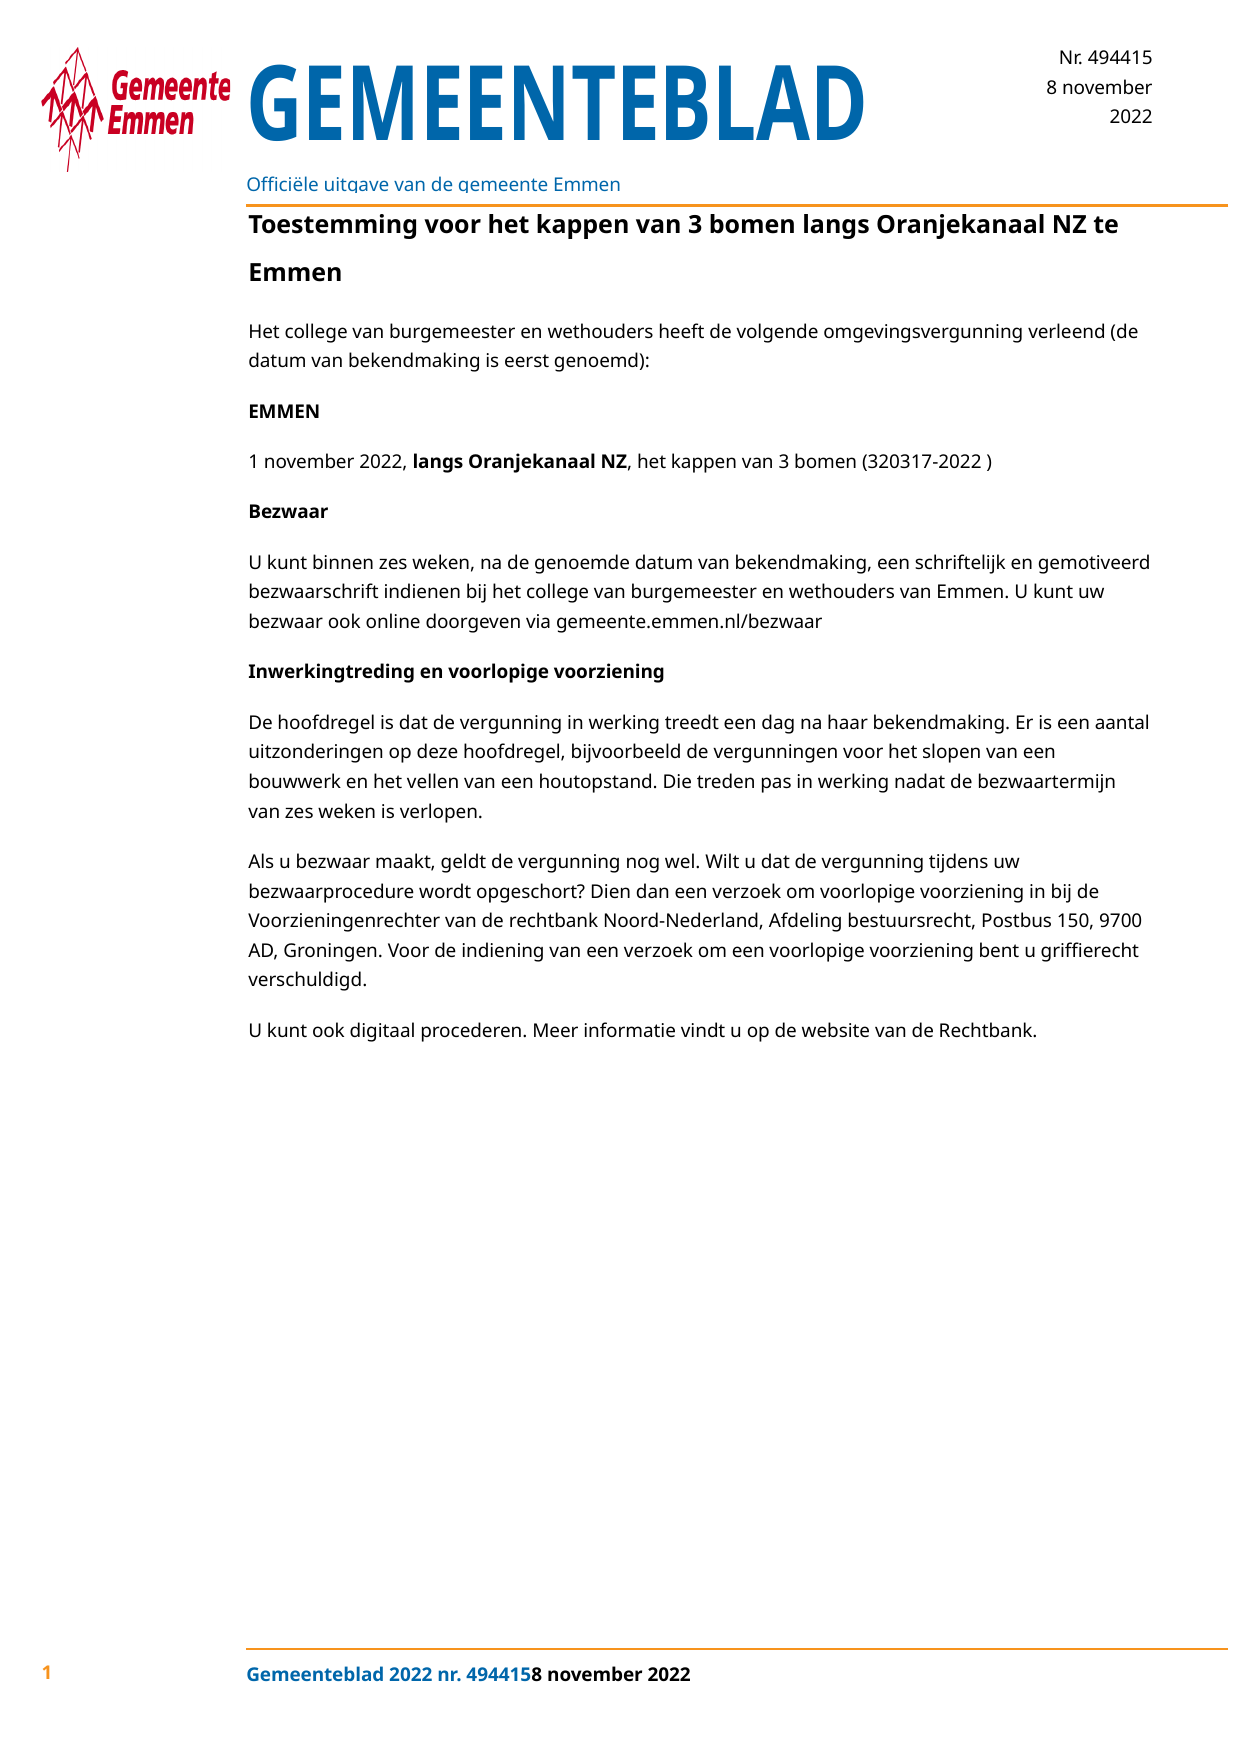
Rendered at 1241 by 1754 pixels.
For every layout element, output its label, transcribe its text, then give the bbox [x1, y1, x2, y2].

text Inwerkingtreding en voorlopige voorziening [248, 659, 1152, 684]
picture [41, 47, 231, 172]
text U kunt binnen zes weken, na de genoemde datum van bekendmaking, een schriftelijk en gemotiveerd bezwaarschrift indienen bij het college van burgemeester en wethouders van Emmen. U kunt uw bezwaar ook online doorgeven via gemeente.emmen.nl/bezwaar [248, 549, 1152, 634]
text Bezwaar [248, 499, 1152, 524]
text Toestemming voor het kappen van 3 bomen langs Oranjekanaal NZ te Emmen [248, 207, 1152, 288]
text Als u bezwaar maakt, geldt de vergunning nog wel. Wilt u dat de vergunning tijdens uw bezwaarprocedure wordt opgeschort? Dien dan een verzoek om voorlopige voorziening in bij de Voorzieningenrechter van de rechtbank Noord-Nederland, Afdeling bestuursrecht, Postbus 150, 9700 AD, Groningen. Voor de indiening van een verzoek om een voorlopige voorziening bent u griffierecht verschuldigd. [248, 848, 1152, 992]
text Het college van burgemeester en wethouders heeft de volgende omgevingsvergunning verleend (de datum van bekendmaking is eerst genoemd): [248, 318, 1152, 373]
text De hoofdregel is dat de vergunning in werking treedt een dag na haar bekendmaking. Er is een aantal uitzonderingen op deze hoofdregel, bijvoorbeeld de vergunningen voor het slopen van een bouwwerk en het vellen van een houtopstand. Die treden pas in werking nadat de bezwaartermijn van zes weken is verlopen. [248, 709, 1152, 824]
text EMMEN [248, 398, 1152, 424]
text 1 november 2022, langs Oranjekanaal NZ, het kappen van 3 bomen (320317-2022 ) [248, 448, 1152, 474]
text U kunt ook digitaal procederen. Meer informatie vindt u op de website van de Rechtbank. [248, 1017, 1152, 1043]
